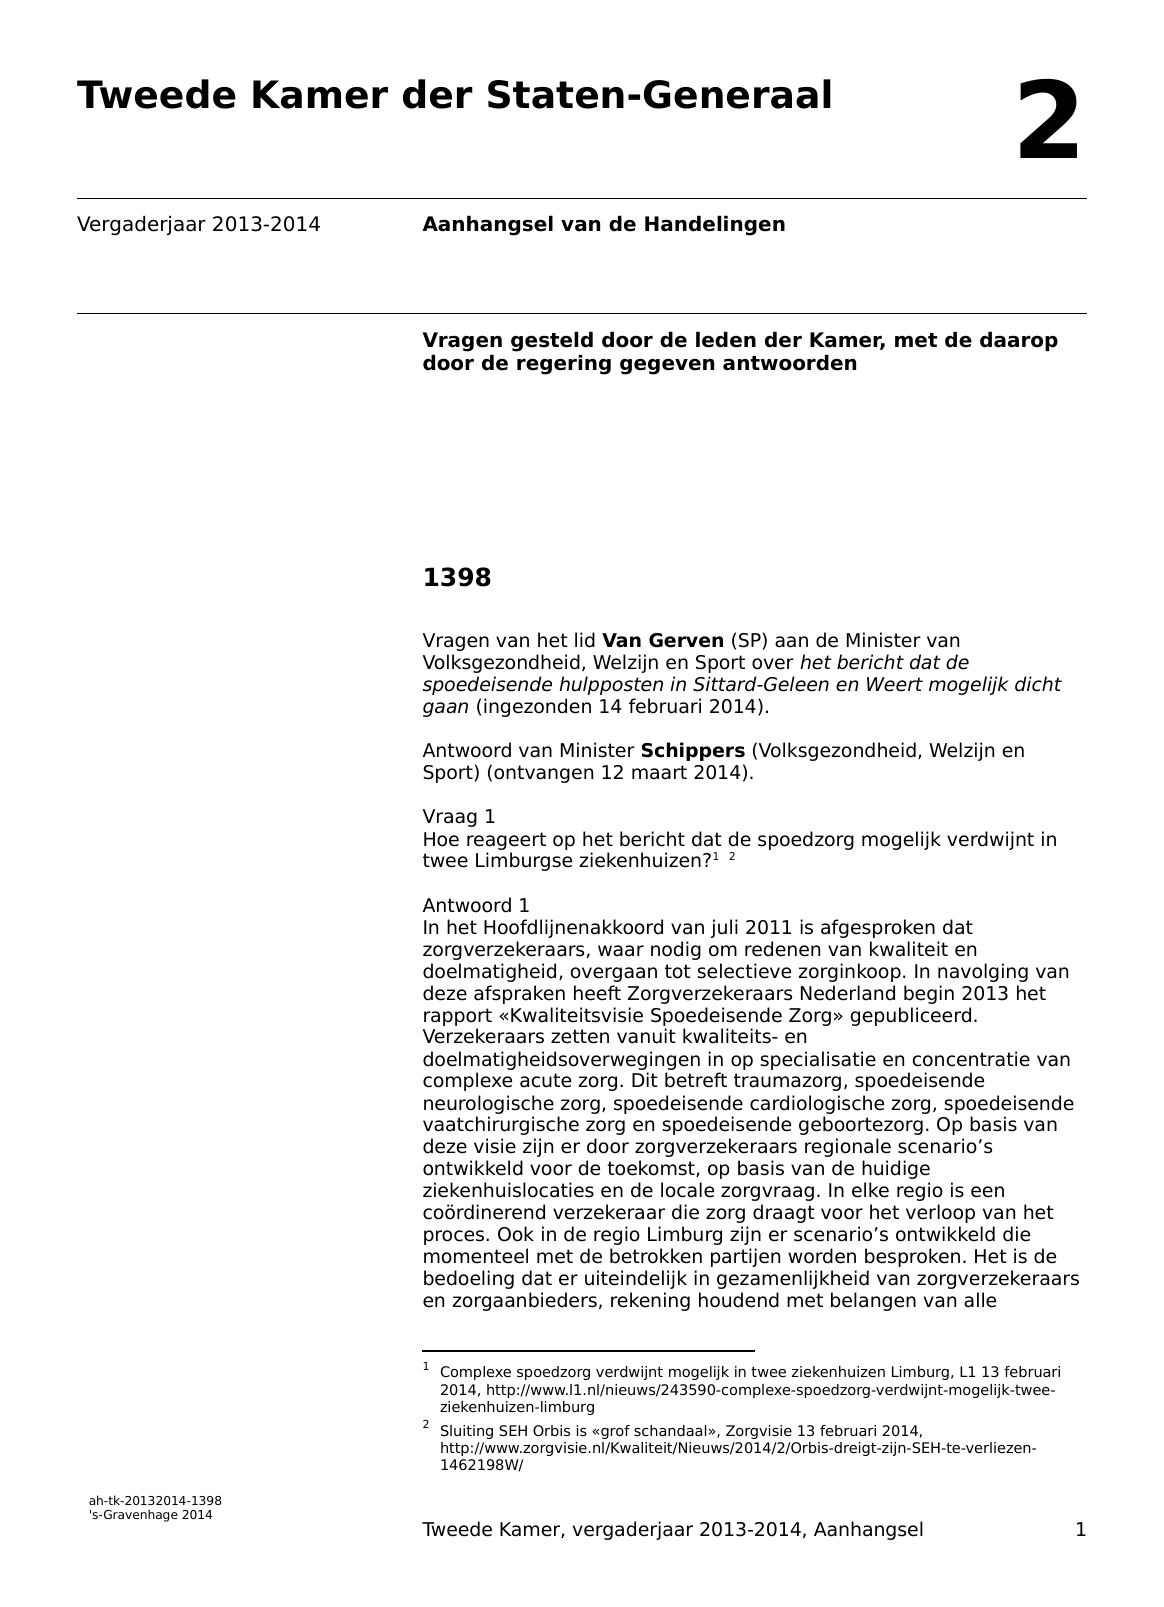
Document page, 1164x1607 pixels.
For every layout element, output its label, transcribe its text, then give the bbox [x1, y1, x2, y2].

text In het Hoofdlijnenakkoord van juli 2011 is afgesproken dat zorgverzekeraars, waar nodig om redenen van kwaliteit en doelmatigheid, overgaan tot selectieve zorginkoop. In navolging van deze afspraken heeft Zorgverzekeraars Nederland begin 2013 het rapport «Kwaliteitsvisie Spoedeisende Zorg» gepubliceerd. Verzekeraars zetten vanuit kwaliteits- en doelmatigheidsoverwegingen in op specialisatie en concentratie van complexe acute zorg. Dit betreft traumazorg, spoedeisende neurologische zorg, spoedeisende cardiologische zorg, spoedeisende vaatchirurgische zorg en spoedeisende geboortezorg. Op basis van deze visie zijn er door zorgverzekeraars regionale scenario’s ontwikkeld voor de toekomst, op basis van de huidige ziekenhuislocaties en de locale zorgvraag. In elke regio is een coördinerend verzekeraar die zorg draagt voor het verloop van het proces. Ook in de regio Limburg zijn er scenario’s ontwikkeld die momenteel met de betrokken partijen worden besproken. Het is de bedoeling dat er uiteindelijk in gezamenlijkheid van zorgverzekeraars en zorgaanbieders, rekening houdend met belangen van alle [422, 917, 1087, 1312]
text Antwoord 1 [422, 894, 1087, 917]
text Vragen van het lid Van Gerven (SP) aan de Minister van Volksgezondheid, Welzijn en Sport over het bericht dat de spoedeisende hulpposten in Sittard-Geleen en Weert mogelijk dicht gaan (ingezonden 14 februari 2014). [422, 630, 1087, 718]
table_header 2 [886, 59, 1087, 198]
text Vraag 1 [422, 806, 1087, 828]
text ah-tk-20132014-1398 [88, 1494, 323, 1508]
table_cell Vergaderjaar 2013-2014 [77, 199, 422, 313]
table_header Tweede Kamer der Staten-Generaal [77, 59, 886, 198]
text Sluiting SEH Orbis is «grof schandaal», Zorgvisie 13 februari 2014, http://www.zorgvisie.nl/Kwaliteit/Nieuws/2014/2/Orbis-dreigt-zijn-SEH-te-verliezen-1462198W/ [422, 1418, 1087, 1474]
table_cell Aanhangsel van de Handelingen [422, 199, 1087, 313]
text Complexe spoedzorg verdwijnt mogelijk in twee ziekenhuizen Limburg, L1 13 februari 2014, http://www.l1.nl/nieuws/243590-complexe-spoedzorg-verdwijnt-mogelijk-twee-ziekenhuizen-limburg [422, 1360, 1087, 1416]
table_cell Vragen gesteld door de leden der Kamer, met de daarop door de regering gegeven antwoorden [422, 314, 1087, 375]
text Antwoord van Minister Schippers (Volksgezondheid, Welzijn en Sport) (ontvangen 12 maart 2014). [422, 740, 1087, 784]
text 's-Gravenhage 2014 [88, 1508, 323, 1522]
text 1398 [422, 563, 1087, 592]
table_cell [77, 314, 422, 375]
text Hoe reageert op het bericht dat de spoedzorg mogelijk verdwijnt in twee Limburgse ziekenhuizen? [422, 828, 1087, 872]
